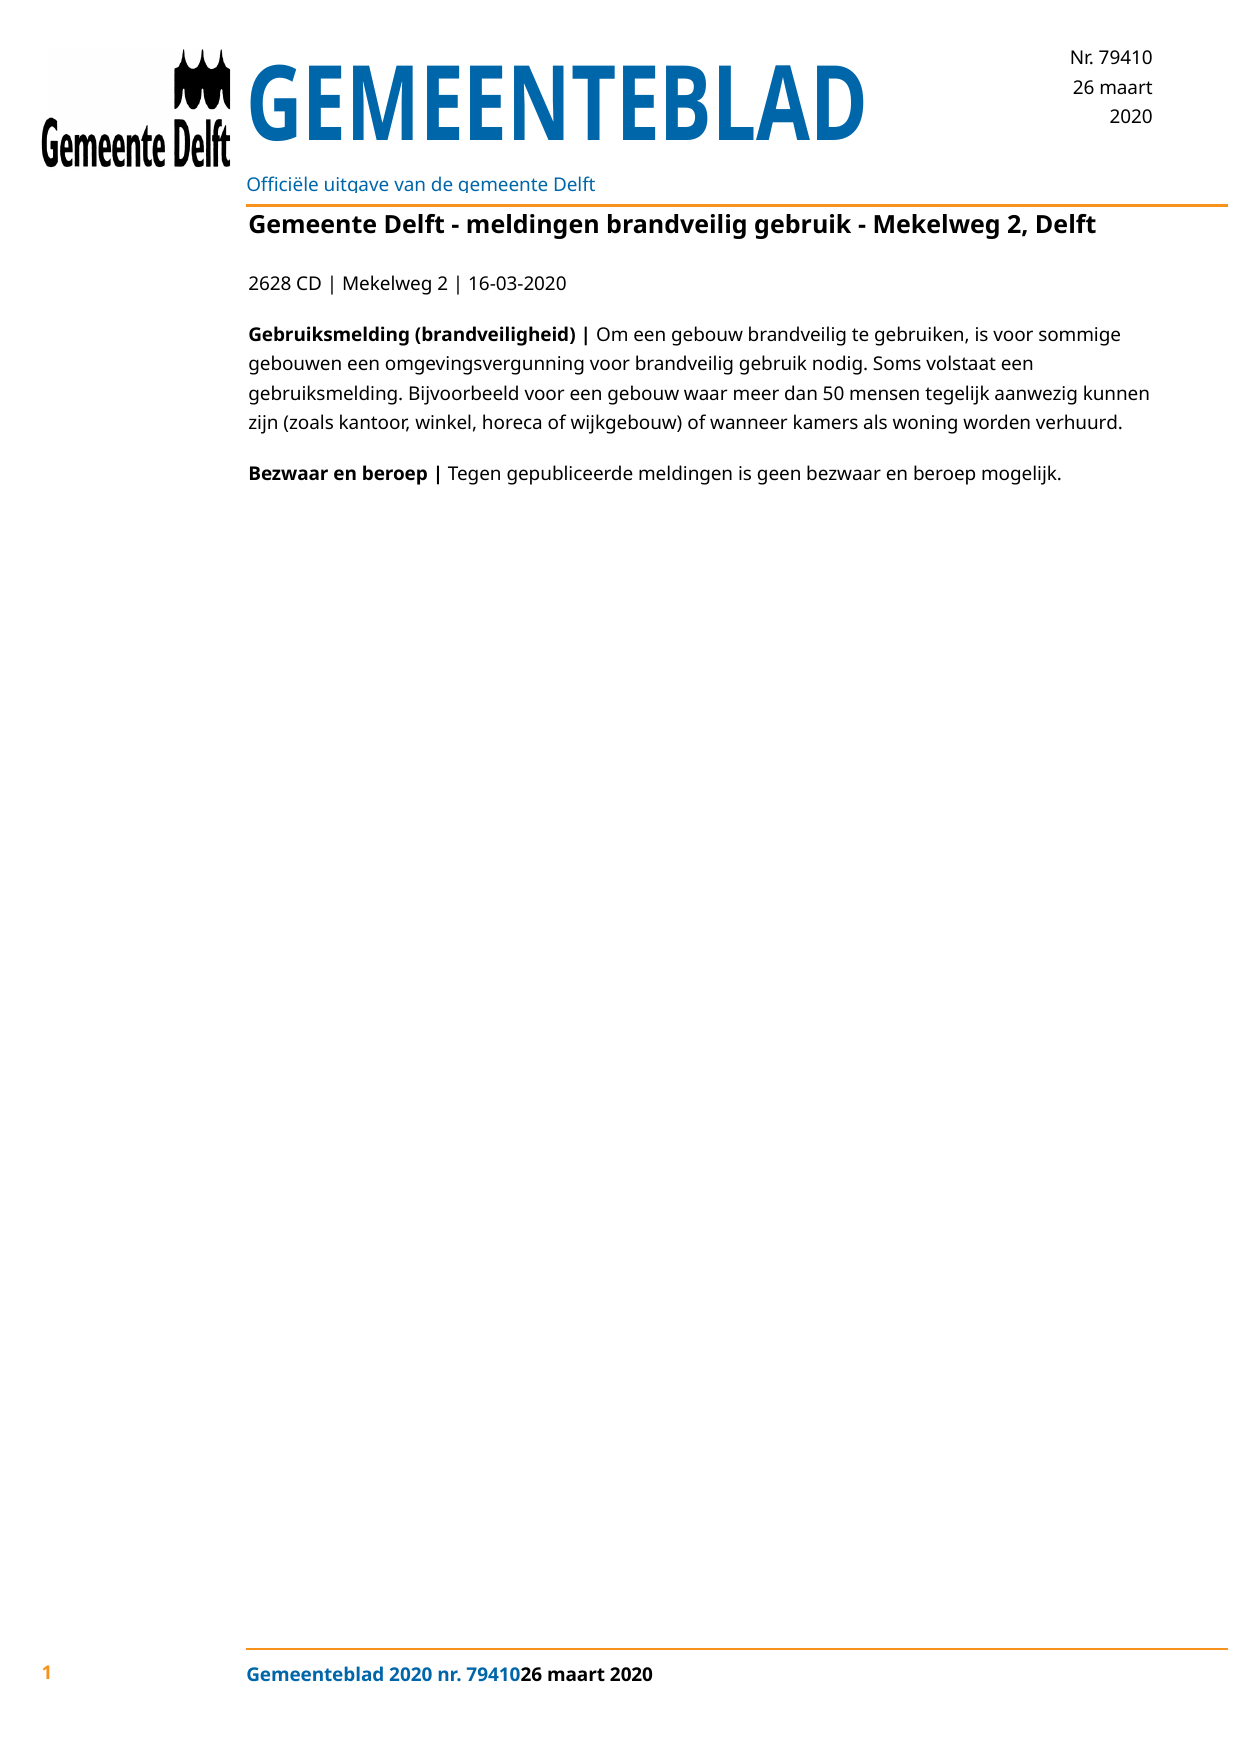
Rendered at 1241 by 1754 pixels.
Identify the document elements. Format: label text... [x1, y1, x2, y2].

text Bezwaar en beroep | Tegen gepubliceerde meldingen is geen bezwaar en beroep mogelijk. [248, 460, 1152, 486]
text 2628 CD | Mekelweg 2 | 16-03-2020 [248, 270, 1152, 296]
text Gebruiksmelding (brandveiligheid) | Om een gebouw brandveilig te gebruiken, is voor sommige gebouwen een omgevingsvergunning voor brandveilig gebruik nodig. Soms volstaat een gebruiksmelding. Bijvoorbeeld voor een gebouw waar meer dan 50 mensen tegelijk aanwezig kunnen zijn (zoals kantoor, winkel, horeca of wijkgebouw) of wanneer kamers als woning worden verhuurd. [248, 321, 1152, 435]
text Gemeente Delft - meldingen brandveilig gebruik - Mekelweg 2, Delft [248, 207, 1152, 241]
picture [41, 47, 231, 172]
